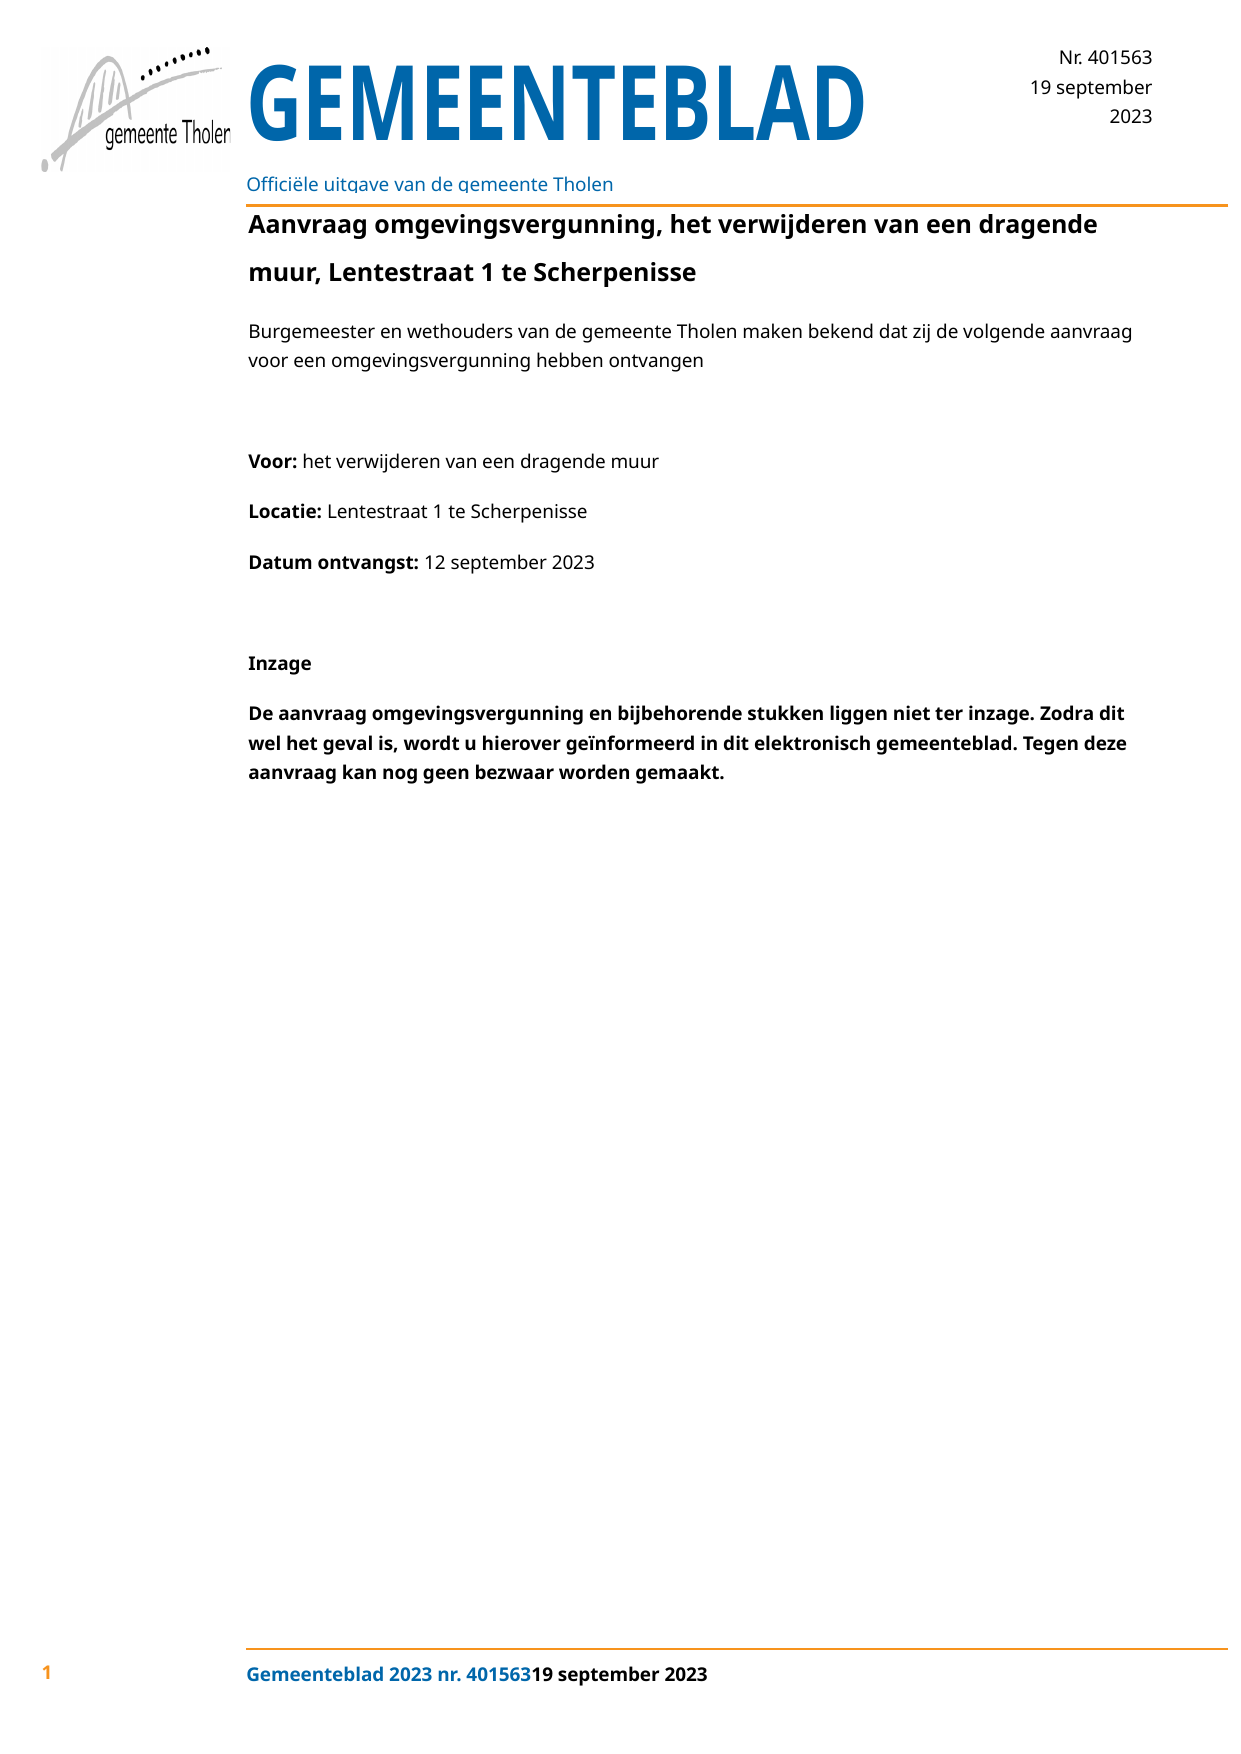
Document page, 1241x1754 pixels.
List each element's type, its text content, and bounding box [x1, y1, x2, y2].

text Locatie: Lentestraat 1 te Scherpenisse [248, 499, 1152, 524]
text Voor: het verwijderen van een dragende muur [248, 448, 1152, 474]
text Datum ontvangst: 12 september 2023 [248, 549, 1152, 575]
text Aanvraag omgevingsvergunning, het verwijderen van een dragende muur, Lentestraat 1 te Scherpenisse [248, 207, 1152, 288]
text Inzage [248, 650, 1152, 676]
picture [41, 47, 231, 172]
text Burgemeester en wethouders van de gemeente Tholen maken bekend dat zij de volgende aanvraag voor een omgevingsvergunning hebben ontvangen [248, 318, 1152, 373]
text De aanvraag omgevingsvergunning en bijbehorende stukken liggen niet ter inzage. Zodra dit wel het geval is, wordt u hierover geïnformeerd in dit elektronisch gemeenteblad. Tegen deze aanvraag kan nog geen bezwaar worden gemaakt. [248, 700, 1152, 785]
